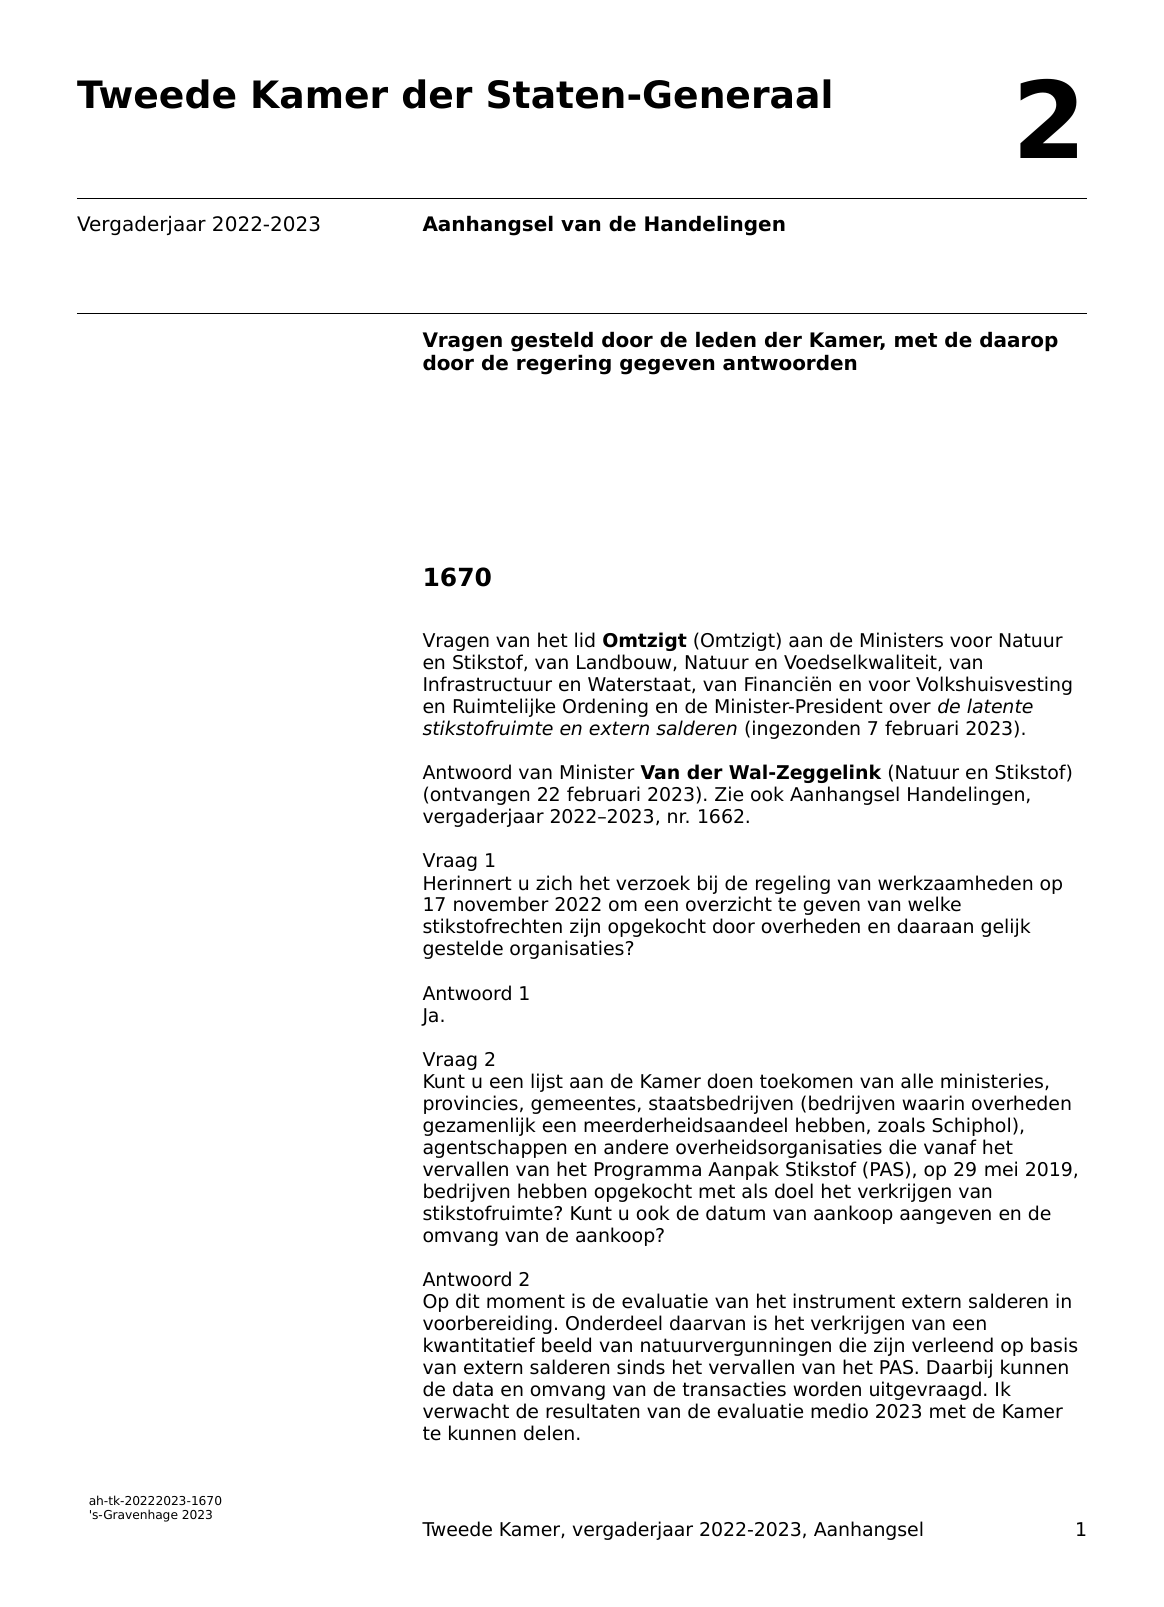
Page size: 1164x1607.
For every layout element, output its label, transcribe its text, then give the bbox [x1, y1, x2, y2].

table_header 2 [886, 59, 1087, 198]
table_cell Vergaderjaar 2022-2023 [77, 199, 422, 313]
table_cell Aanhangsel van de Handelingen [422, 199, 1087, 313]
text Antwoord van Minister Van der Wal-Zeggelink (Natuur en Stikstof) (ontvangen 22 februari 2023). Zie ook Aanhangsel Handelingen, vergaderjaar 2022–2023, nr. 1662. [422, 762, 1087, 828]
table_cell Vragen gesteld door de leden der Kamer, met de daarop door de regering gegeven antwoorden [422, 314, 1087, 375]
text Vragen van het lid Omtzigt (Omtzigt) aan de Ministers voor Natuur en Stikstof, van Landbouw, Natuur en Voedselkwaliteit, van Infrastructuur en Waterstaat, van Financiën en voor Volkshuisvesting en Ruimtelijke Ordening en de Minister-President over de latente stikstofruimte en extern salderen (ingezonden 7 februari 2023). [422, 630, 1087, 740]
text 1670 [422, 563, 1087, 592]
text Antwoord 2 [422, 1269, 1087, 1291]
text Kunt u een lijst aan de Kamer doen toekomen van alle ministeries, provincies, gemeentes, staatsbedrijven (bedrijven waarin overheden gezamenlijk een meerderheidsaandeel hebben, zoals Schiphol), agentschappen en andere overheidsorganisaties die vanaf het vervallen van het Programma Aanpak Stikstof (PAS), op 29 mei 2019, bedrijven hebben opgekocht met als doel het verkrijgen van stikstofruimte? Kunt u ook de datum van aankoop aangeven en de omvang van de aankoop? [422, 1071, 1087, 1246]
text Vraag 2 [422, 1049, 1087, 1071]
text Antwoord 1 [422, 982, 1087, 1004]
text Ja. [422, 1004, 1087, 1026]
text Vraag 1 [422, 850, 1087, 872]
text ah-tk-20222023-1670 [88, 1494, 323, 1508]
text Herinnert u zich het verzoek bij de regeling van werkzaamheden op 17 november 2022 om een overzicht te geven van welke stikstofrechten zijn opgekocht door overheden en daaraan gelijk gestelde organisaties? [422, 872, 1087, 960]
table_cell [77, 314, 422, 375]
table_header Tweede Kamer der Staten-Generaal [77, 59, 886, 198]
text 's-Gravenhage 2023 [88, 1508, 323, 1522]
text Op dit moment is de evaluatie van het instrument extern salderen in voorbereiding. Onderdeel daarvan is het verkrijgen van een kwantitatief beeld van natuurvergunningen die zijn verleend op basis van extern salderen sinds het vervallen van het PAS. Daarbij kunnen de data en omvang van de transacties worden uitgevraagd. Ik verwacht de resultaten van de evaluatie medio 2023 met de Kamer te kunnen delen. [422, 1291, 1087, 1444]
